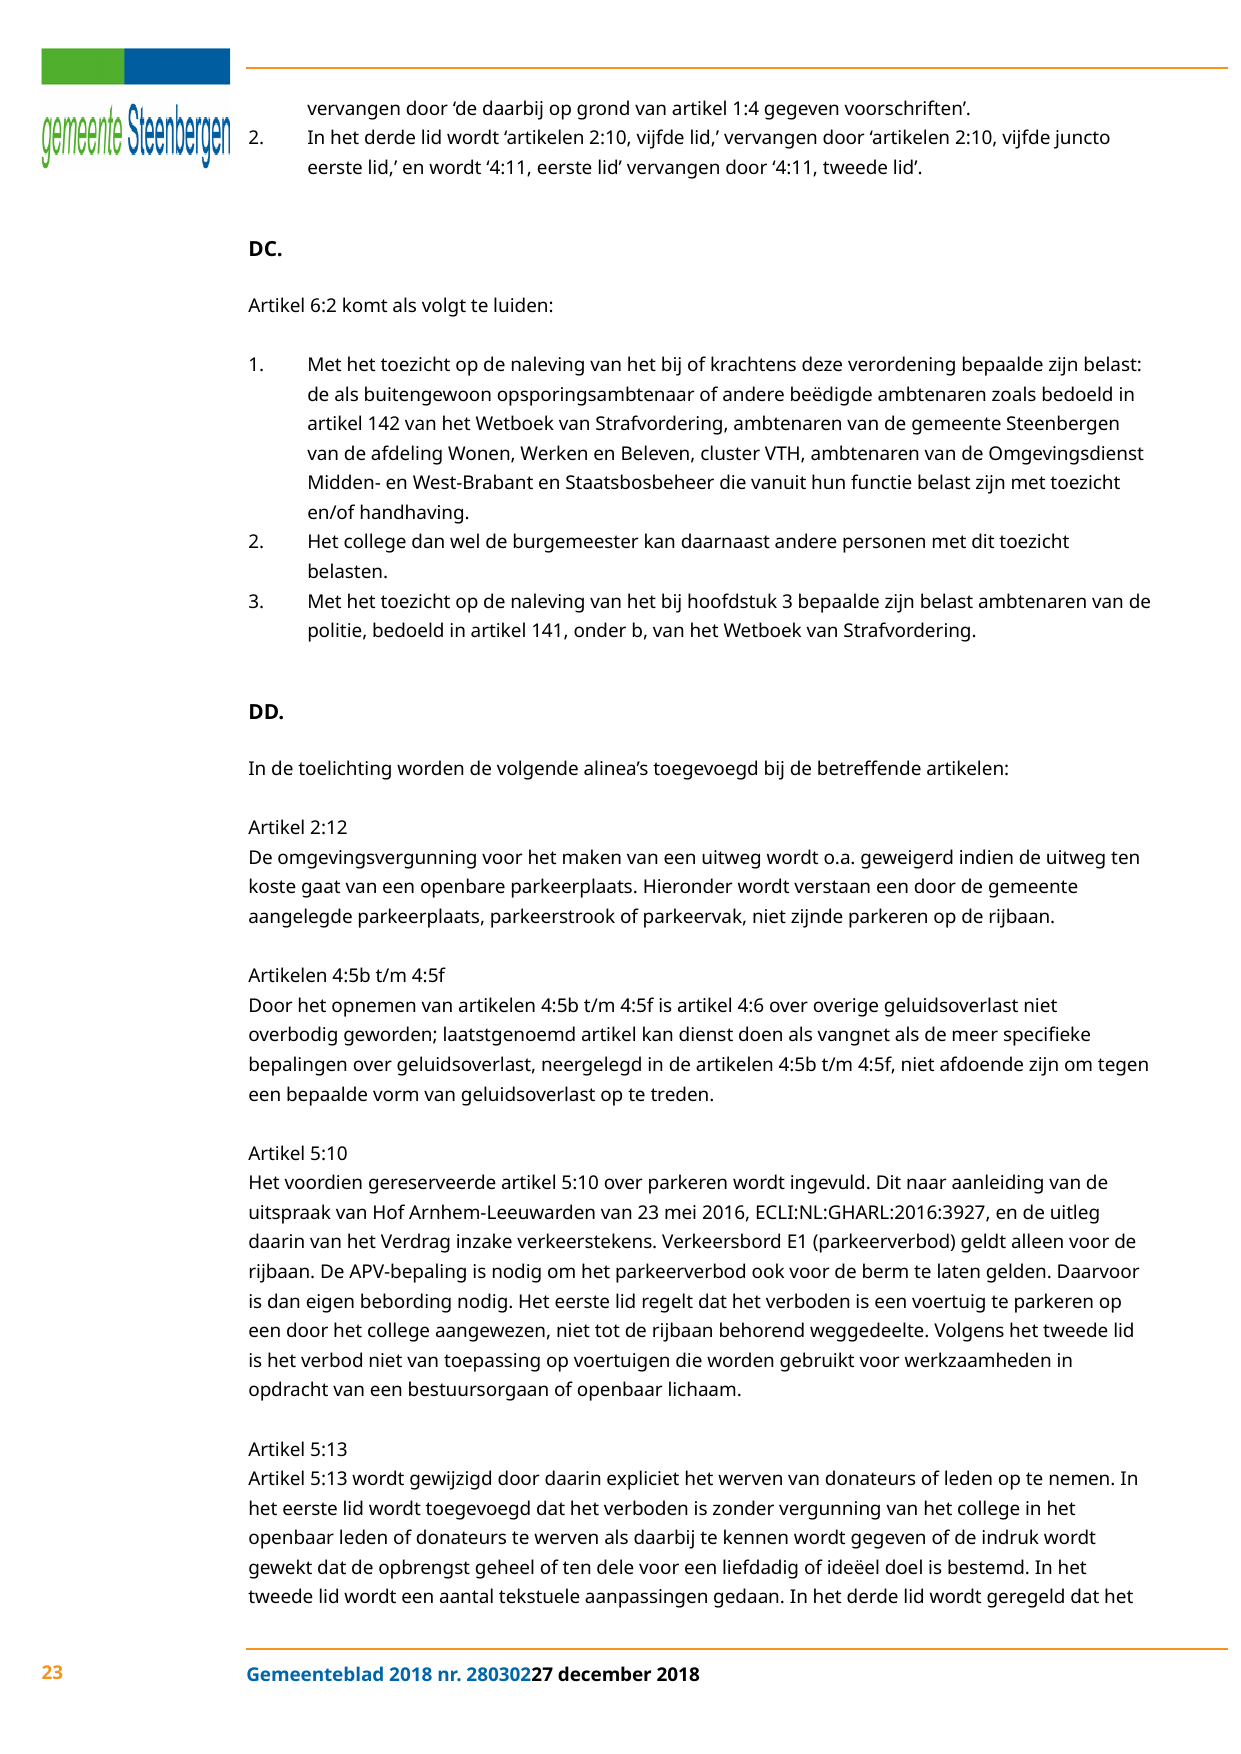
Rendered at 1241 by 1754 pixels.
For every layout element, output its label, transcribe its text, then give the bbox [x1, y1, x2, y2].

list Het college dan wel de burgemeester kan daarnaast andere personen met dit toezicht belasten. [248, 529, 1152, 584]
list Met het toezicht op de naleving van het bij hoofdstuk 3 bepaalde zijn belast ambtenaren van de politie, bedoeld in artikel 141, onder b, van het Wetboek van Strafvordering. [248, 588, 1152, 643]
text De omgevingsvergunning voor het maken van een uitweg wordt o.a. geweigerd indien de uitweg ten koste gaat van een openbare parkeerplaats. Hieronder wordt verstaan een door de gemeente aangelegde parkeerplaats, parkeerstrook of parkeervak, niet zijnde parkeren op de rijbaan. [248, 844, 1152, 929]
list Met het toezicht op de naleving van het bij of krachtens deze verordening bepaalde zijn belast: de als buitengewoon opsporingsambtenaar of andere beëdigde ambtenaren zoals bedoeld in artikel 142 van het Wetboek van Strafvordering, ambtenaren van de gemeente Steenbergen van de afdeling Wonen, Werken en Beleven, cluster VTH, ambtenaren van de Omgevingsdienst Midden- en West-Brabant en Staatsbosbeheer die vanuit hun functie belast zijn met toezicht en/of handhaving. [248, 351, 1152, 525]
picture [41, 47, 231, 172]
text Artikelen 4:5b t/m 4:5f [248, 962, 1152, 988]
text Artikel 2:12 [248, 814, 1152, 840]
list vervangen door ‘de daarbij op grond van artikel 1:4 gegeven voorschriften’. [248, 95, 1152, 121]
text Artikel 6:2 komt als volgt te luiden: [248, 292, 1152, 318]
text Het voordien gereserveerde artikel 5:10 over parkeren wordt ingevuld. Dit naar aanleiding van de uitspraak van Hof Arnhem-Leeuwarden van 23 mei 2016, ECLI:NL:GHARL:2016:3927, en de uitleg daarin van het Verdrag inzake verkeerstekens. Verkeersbord E1 (parkeerverbod) geldt alleen voor de rijbaan. De APV-bepaling is nodig om het parkeerverbod ook voor de berm te laten gelden. Daarvoor is dan eigen bebording nodig. Het eerste lid regelt dat het verboden is een voertuig te parkeren op een door het college aangewezen, niet tot de rijbaan behorend weggedeelte. Volgens het tweede lid is het verbod niet van toepassing op voertuigen die worden gebruikt voor werkzaamheden in opdracht van een bestuursorgaan of openbaar lichaam. [248, 1169, 1152, 1402]
text Artikel 5:13 [248, 1436, 1152, 1462]
list In het derde lid wordt ‘artikelen 2:10, vijfde lid,’ vervangen door ‘artikelen 2:10, vijfde juncto eerste lid,’ en wordt ‘4:11, eerste lid’ vervangen door ‘4:11, tweede lid’. [248, 124, 1152, 180]
text DD. [248, 697, 1152, 726]
text Artikel 5:13 wordt gewijzigd door daarin expliciet het werven van donateurs of leden op te nemen. In het eerste lid wordt toegevoegd dat het verboden is zonder vergunning van het college in het openbaar leden of donateurs te werven als daarbij te kennen wordt gegeven of de indruk wordt gewekt dat de opbrengst geheel of ten dele voor een liefdadig of ideëel doel is bestemd. In het tweede lid wordt een aantal tekstuele aanpassingen gedaan. In het derde lid wordt geregeld dat het [248, 1465, 1152, 1609]
text In de toelichting worden de volgende alinea’s toegevoegd bij de betreffende artikelen: [248, 755, 1152, 781]
text Artikel 5:10 [248, 1140, 1152, 1166]
text Door het opnemen van artikelen 4:5b t/m 4:5f is artikel 4:6 over overige geluidsoverlast niet overbodig geworden; laatstgenoemd artikel kan dienst doen als vangnet als de meer specifieke bepalingen over geluidsoverlast, neergelegd in de artikelen 4:5b t/m 4:5f, niet afdoende zijn om tegen een bepaalde vorm van geluidsoverlast op te treden. [248, 992, 1152, 1107]
text DC. [248, 234, 1152, 262]
